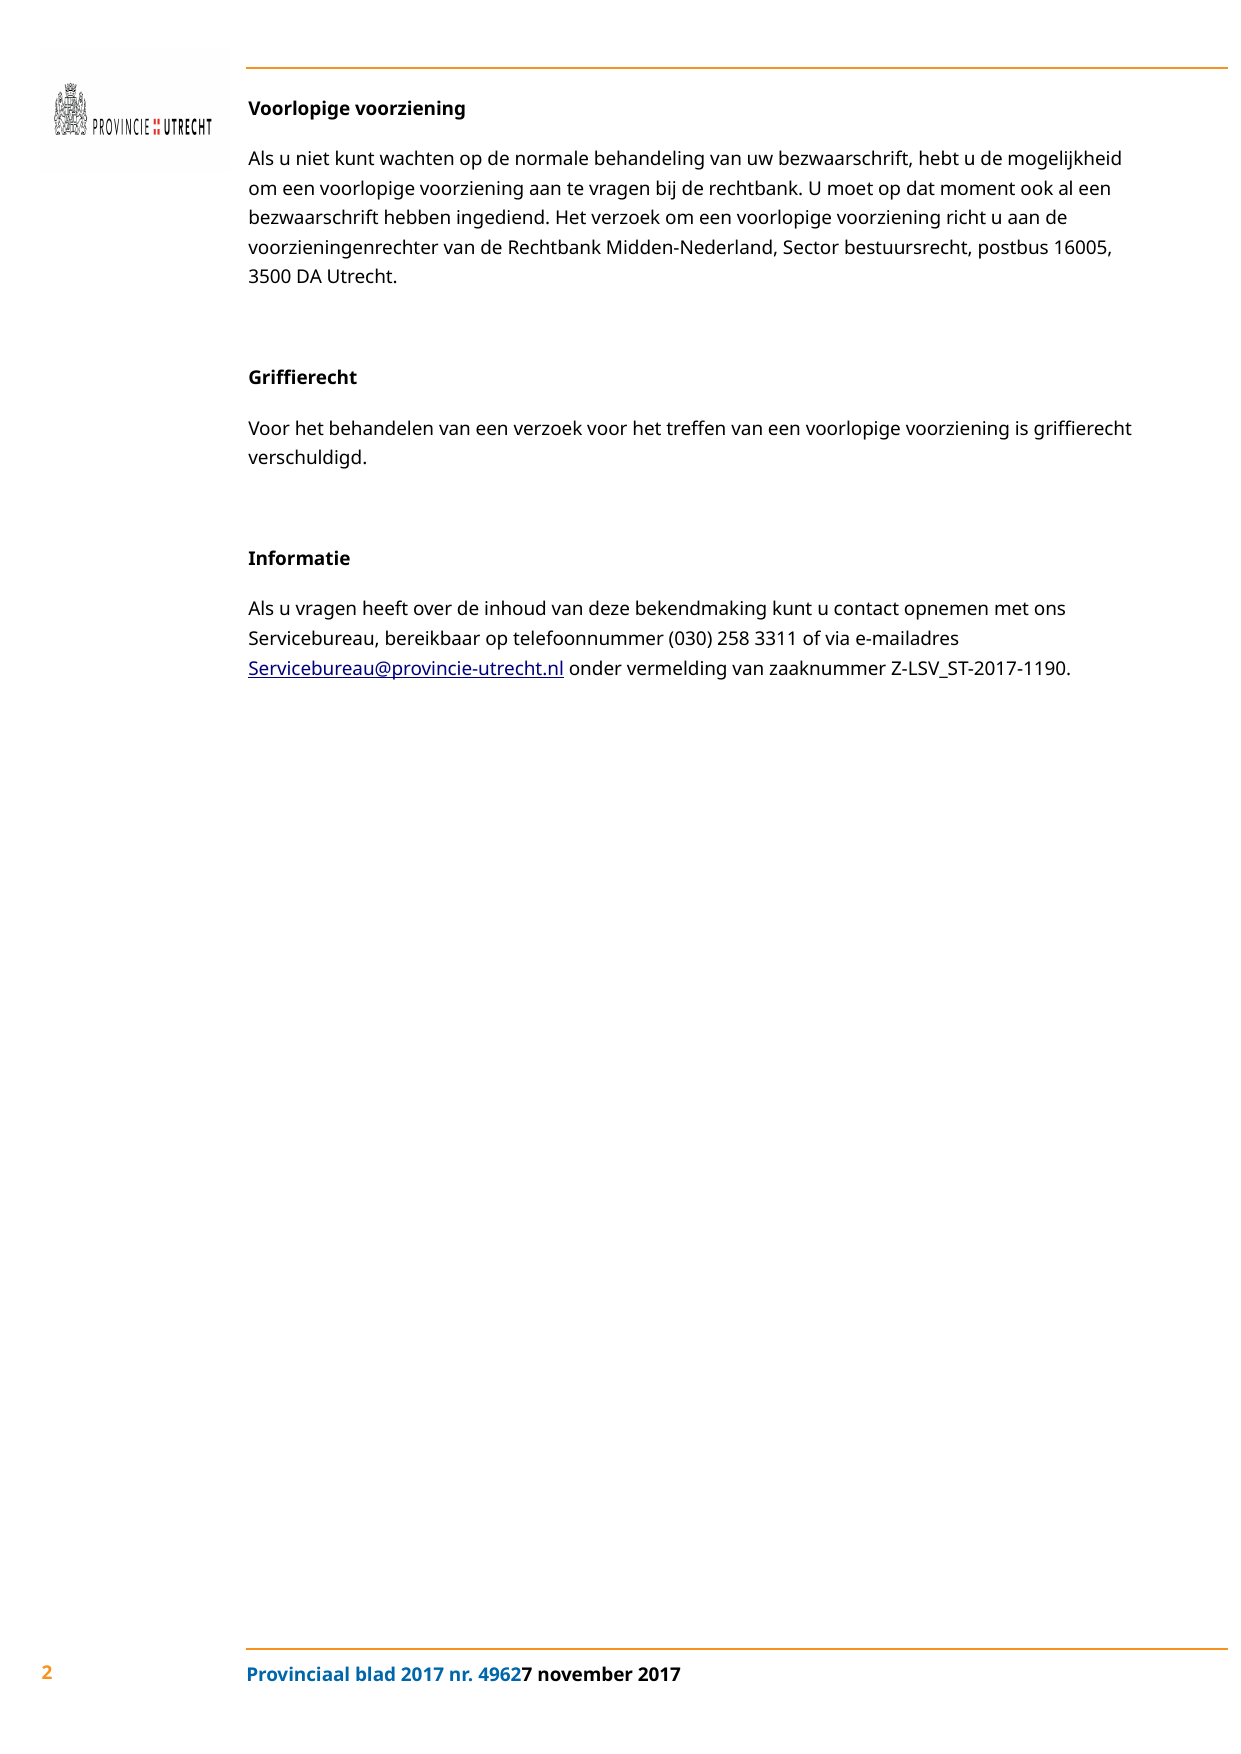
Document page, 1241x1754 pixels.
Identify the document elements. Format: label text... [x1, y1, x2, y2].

text Informatie [248, 545, 1152, 571]
text Voorlopige voorziening [248, 95, 1152, 121]
picture [41, 47, 231, 172]
text Als u niet kunt wachten op de normale behandeling van uw bezwaarschrift, hebt u de mogelijkheid om een voorlopige voorziening aan te vragen bij de rechtbank. U moet op dat moment ook al een bezwaarschrift hebben ingediend. Het verzoek om een voorlopige voorziening richt u aan de voorzieningenrechter van de Rechtbank Midden-Nederland, Sector bestuursrecht, postbus 16005, 3500 DA Utrecht. [248, 145, 1152, 289]
text Voor het behandelen van een verzoek voor het treffen van een voorlopige voorziening is griffierecht verschuldigd. [248, 415, 1152, 470]
text Griffierecht [248, 364, 1152, 390]
text Als u vragen heeft over de inhoud van deze bekendmaking kunt u contact opnemen met ons Servicebureau, bereikbaar op telefoonnummer (030) 258 3311 of via e-mailadres Servicebureau@provincie-utrecht.nl onder vermelding van zaaknummer Z-LSV_ST-2017-1190. [248, 596, 1152, 681]
